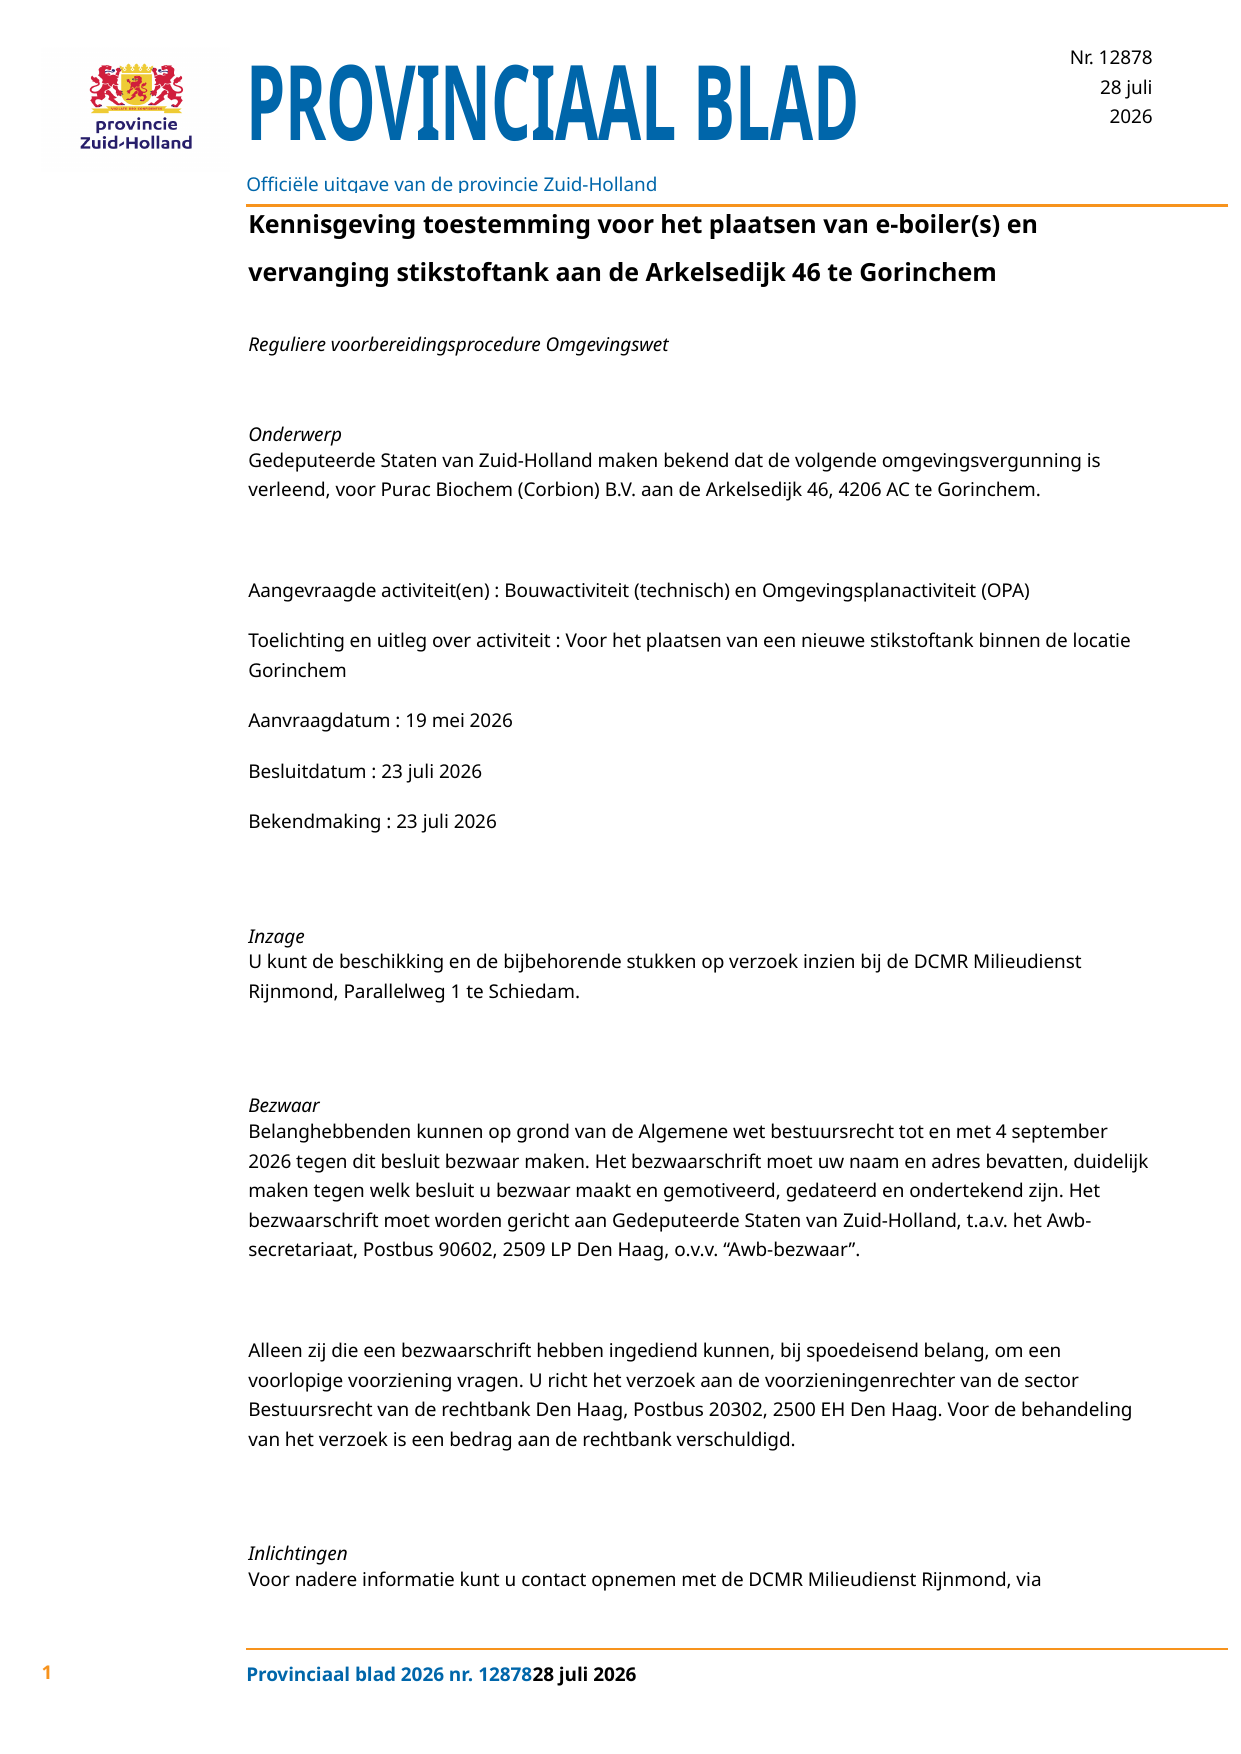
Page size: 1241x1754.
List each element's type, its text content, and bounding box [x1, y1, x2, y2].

text Aangevraagde activiteit(en) : Bouwactiviteit (technisch) en Omgevingsplanactiviteit (OPA) [248, 577, 1152, 603]
text Belanghebbenden kunnen op grond van de Algemene wet bestuursrecht tot en met 4 september 2026 tegen dit besluit bezwaar maken. Het bezwaarschrift moet uw naam en adres bevatten, duidelijk maken tegen welk besluit u bezwaar maakt en gemotiveerd, gedateerd en ondertekend zijn. Het bezwaarschrift moet worden gericht aan Gedeputeerde Staten van Zuid-Holland, t.a.v. het Awb-secretariaat, Postbus 90602, 2509 LP Den Haag, o.v.v. “Awb-bezwaar”. [248, 1118, 1152, 1262]
text Aanvraagdatum : 19 mei 2026 [248, 708, 1152, 733]
text Onderwerp [248, 421, 1152, 447]
text Toelichting en uitleg over activiteit : Voor het plaatsen van een nieuwe stikstoftank binnen de locatie Gorinchem [248, 628, 1152, 683]
text Bezwaar [248, 1093, 1152, 1118]
text Kennisgeving toestemming voor het plaatsen van e-boiler(s) en vervanging stikstoftank aan de Arkelsedijk 46 te Gorinchem [248, 207, 1152, 288]
text Inzage [248, 923, 1152, 949]
text Reguliere voorbereidingsprocedure Omgevingswet [248, 331, 1152, 357]
text Gedeputeerde Staten van Zuid-Holland maken bekend dat de volgende omgevingsvergunning is verleend, voor Purac Biochem (Corbion) B.V. aan de Arkelsedijk 46, 4206 AC te Gorinchem. [248, 447, 1152, 502]
text Inlichtingen [248, 1541, 1152, 1566]
text Alleen zij die een bezwaarschrift hebben ingediend kunnen, bij spoedeisend belang, om een voorlopige voorziening vragen. U richt het verzoek aan de voorzieningenrechter van de sector Bestuursrecht van de rechtbank Den Haag, Postbus 20302, 2500 EH Den Haag. Voor de behandeling van het verzoek is een bedrag aan de rechtbank verschuldigd. [248, 1337, 1152, 1452]
text Voor nadere informatie kunt u contact opnemen met de DCMR Milieudienst Rijnmond, via [248, 1566, 1152, 1592]
text Bekendmaking : 23 juli 2026 [248, 808, 1152, 834]
picture [41, 47, 231, 172]
text U kunt de beschikking en de bijbehorende stukken op verzoek inzien bij de DCMR Milieudienst Rijnmond, Parallelweg 1 te Schiedam. [248, 949, 1152, 1004]
text Besluitdatum : 23 juli 2026 [248, 758, 1152, 784]
